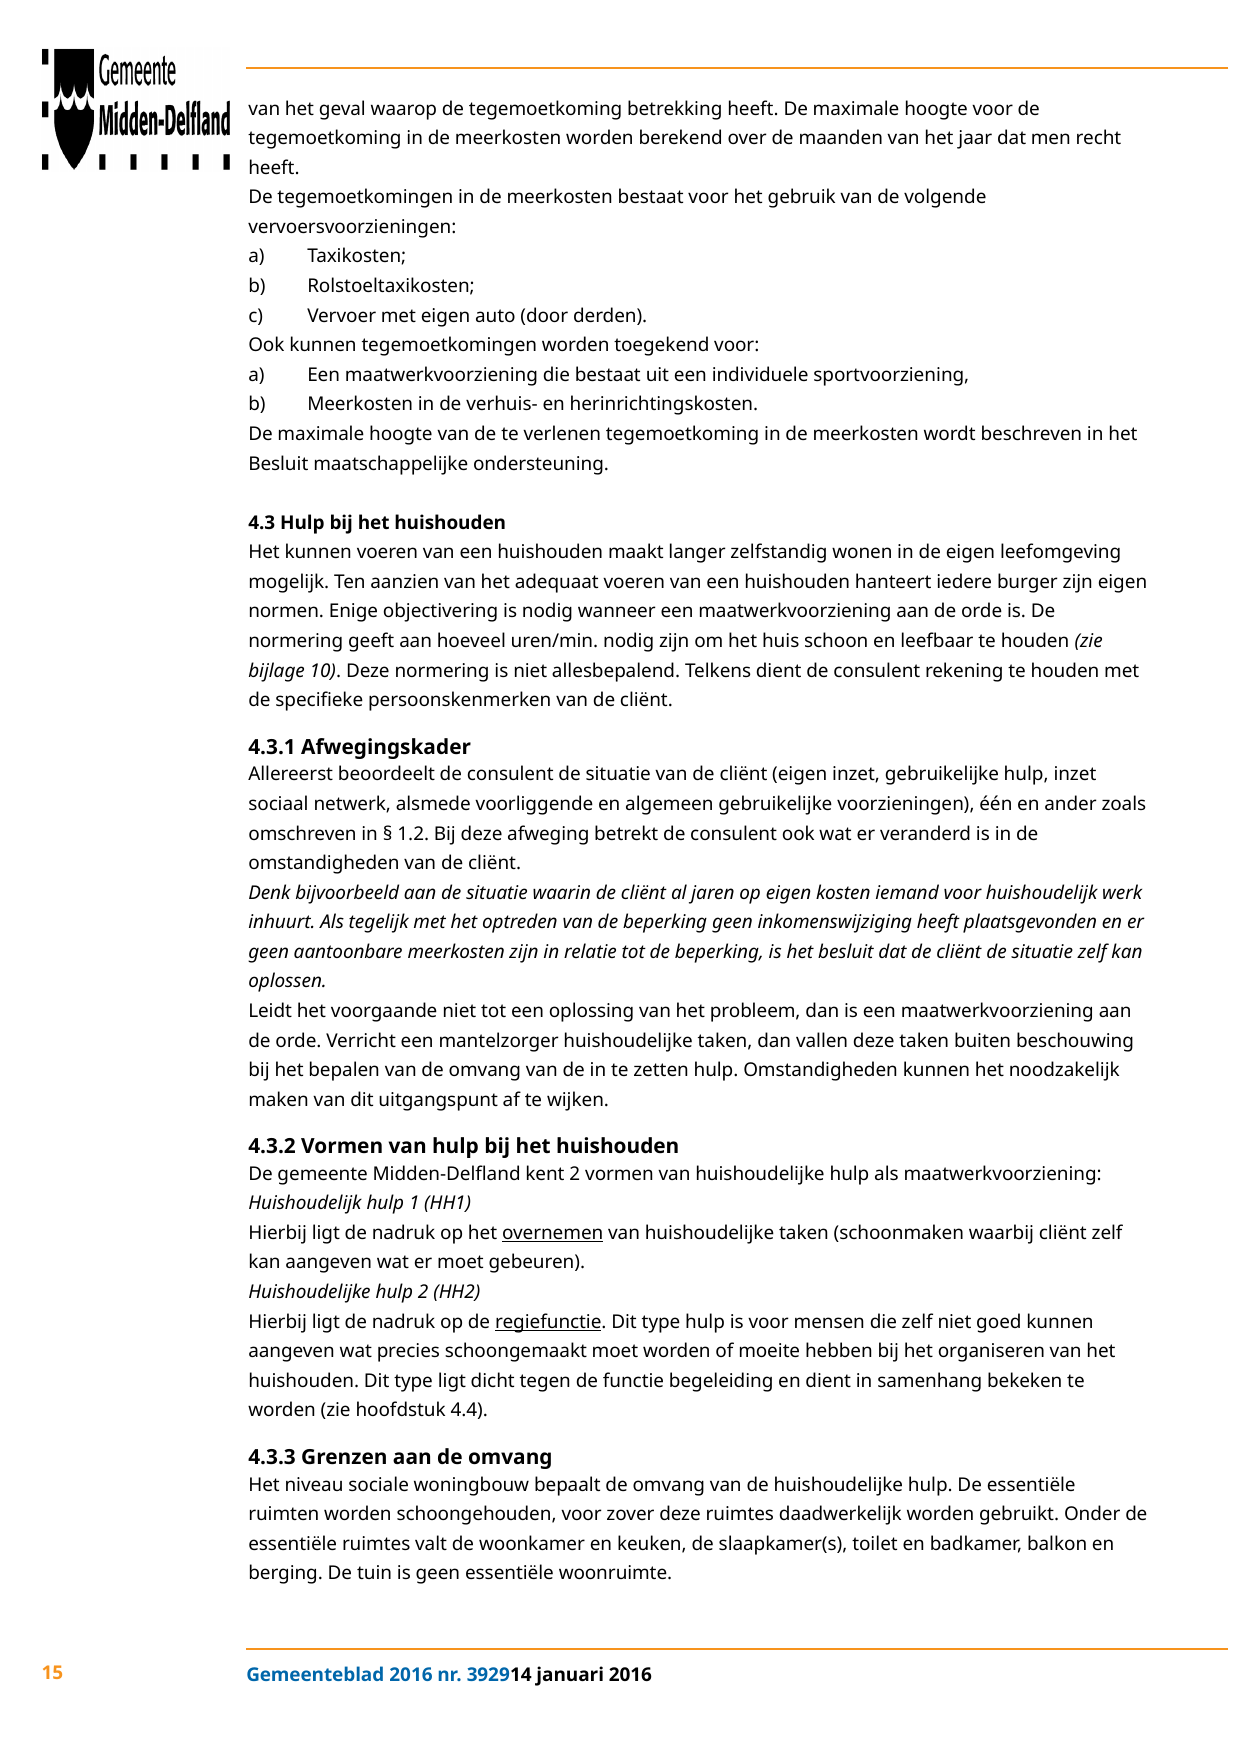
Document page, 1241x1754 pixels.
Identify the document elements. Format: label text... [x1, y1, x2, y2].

text 4.3.3 Grenzen aan de omvang [248, 1442, 1152, 1471]
text Denk bijvoorbeeld aan de situatie waarin de cliënt al jaren op eigen kosten iemand voor huishoudelijk werk inhuurt. Als tegelijk met het optreden van de beperking geen inkomenswijziging heeft plaatsgevonden en er geen aantoonbare meerkosten zijn in relatie tot de beperking, is het besluit dat de cliënt de situatie zelf kan oplossen. [248, 879, 1152, 993]
text Het niveau sociale woningbouw bepaalt de omvang van de huishoudelijke hulp. De essentiële ruimten worden schoongehouden, voor zover deze ruimtes daadwerkelijk worden gebruikt. Onder de essentiële ruimtes valt de woonkamer en keuken, de slaapkamer(s), toilet en badkamer, balkon en berging. De tuin is geen essentiële woonruimte. [248, 1471, 1152, 1585]
text 4.3 Hulp bij het huishouden [248, 509, 1152, 535]
text Huishoudelijke hulp 2 (HH2) [248, 1278, 1152, 1304]
text Hierbij ligt de nadruk op het overnemen van huishoudelijke taken (schoonmaken waarbij cliënt zelf kan aangeven wat er moet gebeuren). [248, 1219, 1152, 1274]
text 4.3.1 Afwegingskader [248, 732, 1152, 761]
text Hierbij ligt de nadruk op de regiefunctie. Dit type hulp is voor mensen die zelf niet goed kunnen aangeven wat precies schoongemaakt moet worden of moeite hebben bij het organiseren van het huishouden. Dit type ligt dicht tegen de functie begeleiding en dient in samenhang bekeken te worden (zie hoofdstuk 4.4). [248, 1308, 1152, 1422]
text De gemeente Midden-Delfland kent 2 vormen van huishoudelijke hulp als maatwerkvoorziening: [248, 1160, 1152, 1186]
text Allereerst beoordeelt de consulent de situatie van de cliënt (eigen inzet, gebruikelijke hulp, inzet sociaal netwerk, alsmede voorliggende en algemeen gebruikelijke voorzieningen), één en ander zoals omschreven in § 1.2. Bij deze afweging betrekt de consulent ook wat er veranderd is in de omstandigheden van de cliënt. [248, 761, 1152, 875]
text Leidt het voorgaande niet tot een oplossing van het probleem, dan is een maatwerkvoorziening aan de orde. Verricht een mantelzorger huishoudelijke taken, dan vallen deze taken buiten beschouwing bij het bepalen van de omvang van de in te zetten hulp. Omstandigheden kunnen het noodzakelijk maken van dit uitgangspunt af te wijken. [248, 997, 1152, 1112]
text Ook kunnen tegemoetkomingen worden toegekend voor: [248, 331, 1152, 357]
text De maximale hoogte van de te verlenen tegemoetkoming in de meerkosten wordt beschreven in het Besluit maatschappelijke ondersteuning. [248, 420, 1152, 476]
list Taxikosten; [248, 243, 1152, 268]
list Vervoer met eigen auto (door derden). [248, 302, 1152, 328]
text Het kunnen voeren van een huishouden maakt langer zelfstandig wonen in de eigen leefomgeving mogelijk. Ten aanzien van het adequaat voeren van een huishouden hanteert iedere burger zijn eigen normen. Enige objectivering is nodig wanneer een maatwerkvoorziening aan de orde is. De normering geeft aan hoeveel uren/min. nodig zijn om het huis schoon en leefbaar te houden (zie bijlage 10). Deze normering is niet allesbepalend. Telkens dient de consulent rekening te houden met de specifieke persoonskenmerken van de cliënt. [248, 538, 1152, 712]
list Een maatwerkvoorziening die bestaat uit een individuele sportvoorziening, [248, 361, 1152, 387]
text De tegemoetkomingen in de meerkosten bestaat voor het gebruik van de volgende vervoersvoorzieningen: [248, 183, 1152, 239]
text Huishoudelijk hulp 1 (HH1) [248, 1189, 1152, 1215]
text 4.3.2 Vormen van hulp bij het huishouden [248, 1132, 1152, 1160]
picture [41, 47, 231, 172]
text van het geval waarop de tegemoetkoming betrekking heeft. De maximale hoogte voor de tegemoetkoming in de meerkosten worden berekend over de maanden van het jaar dat men recht heeft. [248, 95, 1152, 180]
list Meerkosten in de verhuis- en herinrichtingskosten. [248, 391, 1152, 416]
list Rolstoeltaxikosten; [248, 272, 1152, 298]
